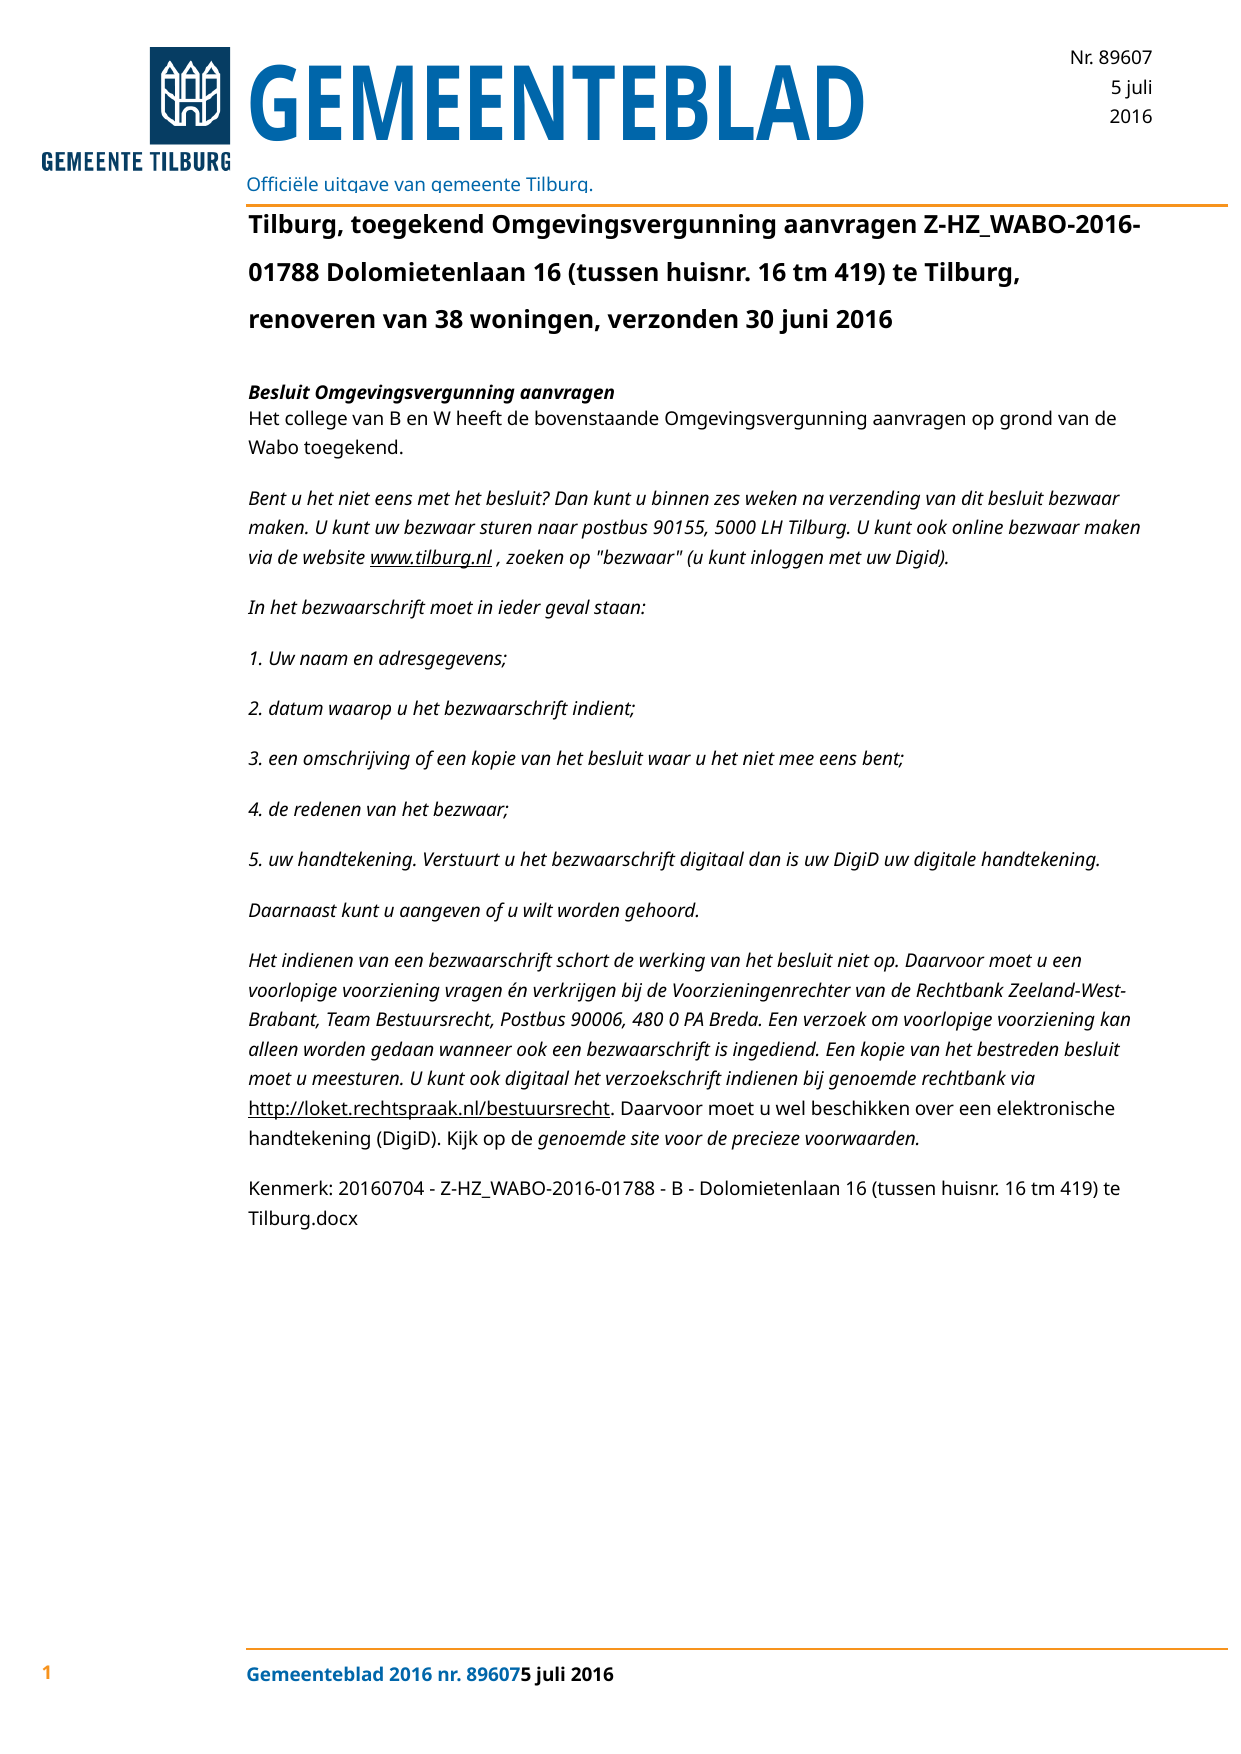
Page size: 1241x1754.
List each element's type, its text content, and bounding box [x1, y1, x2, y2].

text Het indienen van een bezwaarschrift schort de werking van het besluit niet op. Daarvoor moet u een voorlopige voorziening vragen én verkrijgen bij de Voorzieningenrechter van de Rechtbank Zeeland-West-Brabant, Team Bestuursrecht, Postbus 90006, 480 0 PA Breda. Een verzoek om voorlopige voorziening kan alleen worden gedaan wanneer ook een bezwaarschrift is ingediend. Een kopie van het bestreden besluit moet u meesturen. U kunt ook digitaal het verzoekschrift indienen bij genoemde rechtbank via http://loket.rechtspraak.nl/bestuursrecht. Daarvoor moet u wel beschikken over een elektronische handtekening (DigiD). Kijk op de genoemde site voor de precieze voorwaarden. [248, 947, 1152, 1151]
text Besluit Omgevingsvergunning aanvragen [248, 379, 1152, 405]
text 1. Uw naam en adresgegevens; [248, 645, 1152, 671]
text 2. datum waarop u het bezwaarschrift indient; [248, 695, 1152, 721]
text Kenmerk: 20160704 - Z-HZ_WABO-2016-01788 - B - Dolomietenlaan 16 (tussen huisnr. 16 tm 419) te Tilburg.docx [248, 1175, 1152, 1231]
text 4. de redenen van het bezwaar; [248, 796, 1152, 822]
text Bent u het niet eens met het besluit? Dan kunt u binnen zes weken na verzending van dit besluit bezwaar maken. U kunt uw bezwaar sturen naar postbus 90155, 5000 LH Tilburg. U kunt ook online bezwaar maken via de website www.tilburg.nl , zoeken op "bezwaar" (u kunt inloggen met uw Digid). [248, 485, 1152, 570]
picture [41, 47, 231, 172]
text 5. uw handtekening. Verstuurt u het bezwaarschrift digitaal dan is uw DigiD uw digitale handtekening. [248, 846, 1152, 872]
text 3. een omschrijving of een kopie van het besluit waar u het niet mee eens bent; [248, 746, 1152, 771]
text In het bezwaarschrift moet in ieder geval staan: [248, 594, 1152, 620]
text Het college van B en W heeft de bovenstaande Omgevingsvergunning aanvragen op grond van de Wabo toegekend. [248, 405, 1152, 460]
text Tilburg, toegekend Omgevingsvergunning aanvragen Z-HZ_WABO-2016-01788 Dolomietenlaan 16 (tussen huisnr. 16 tm 419) te Tilburg, renoveren van 38 woningen, verzonden 30 juni 2016 [248, 207, 1152, 336]
text Daarnaast kunt u aangeven of u wilt worden gehoord. [248, 897, 1152, 923]
